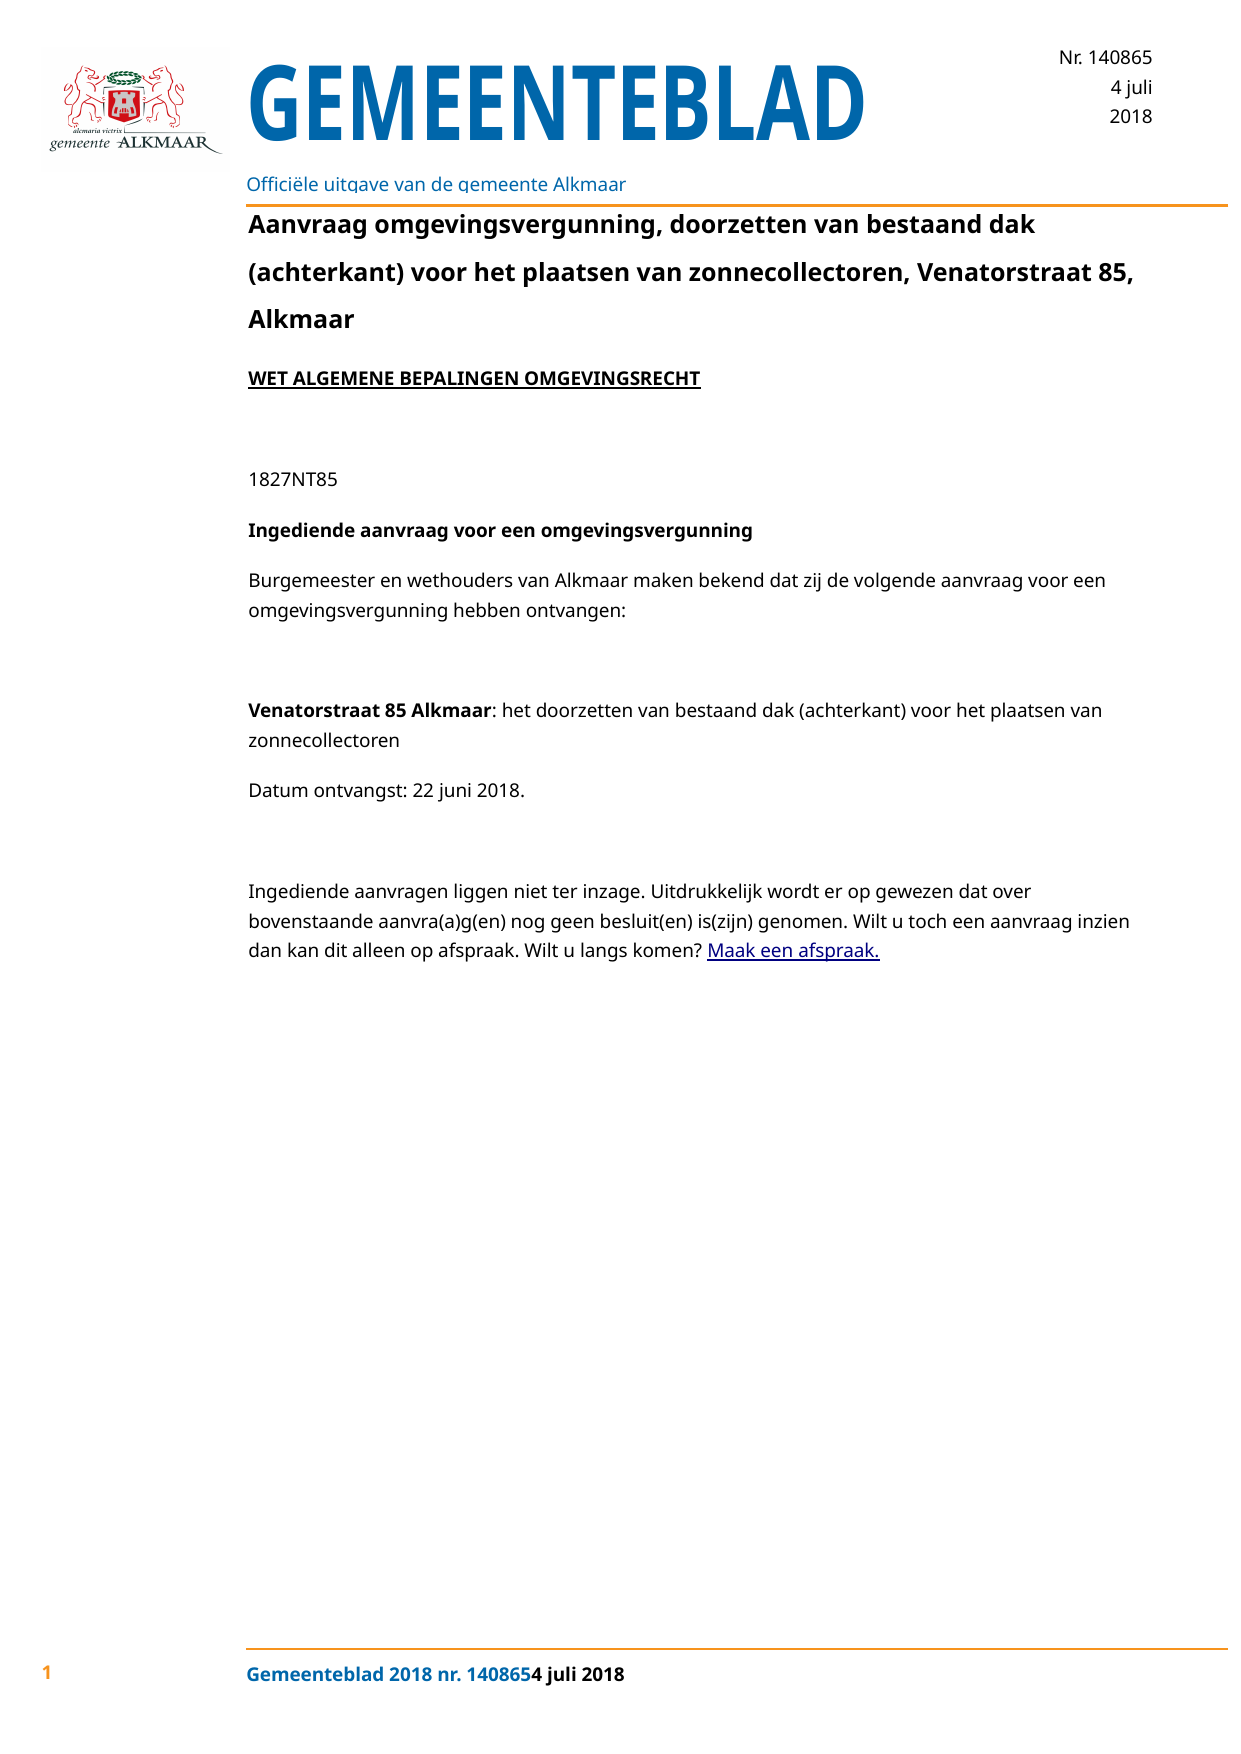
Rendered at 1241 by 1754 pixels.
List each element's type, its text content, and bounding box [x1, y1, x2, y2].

text Aanvraag omgevingsvergunning, doorzetten van bestaand dak (achterkant) voor het plaatsen van zonnecollectoren, Venatorstraat 85, Alkmaar [248, 207, 1152, 336]
text Venatorstraat 85 Alkmaar: het doorzetten van bestaand dak (achterkant) voor het plaatsen van zonnecollectoren [248, 698, 1152, 753]
text Burgemeester en wethouders van Alkmaar maken bekend dat zij de volgende aanvraag voor een omgevingsvergunning hebben ontvangen: [248, 567, 1152, 622]
text Datum ontvangst: 22 juni 2018. [248, 778, 1152, 803]
text Ingediende aanvragen liggen niet ter inzage. Uitdrukkelijk wordt er op gewezen dat over bovenstaande aanvra(a)g(en) nog geen besluit(en) is(zijn) genomen. Wilt u toch een aanvraag inzien dan kan dit alleen op afspraak. Wilt u langs komen? Maak een afspraak. [248, 878, 1152, 963]
text Ingediende aanvraag voor een omgevingsvergunning [248, 517, 1152, 542]
picture [41, 47, 231, 172]
text 1827NT85 [248, 466, 1152, 492]
text WET ALGEMENE BEPALINGEN OMGEVINGSRECHT [248, 366, 1152, 391]
